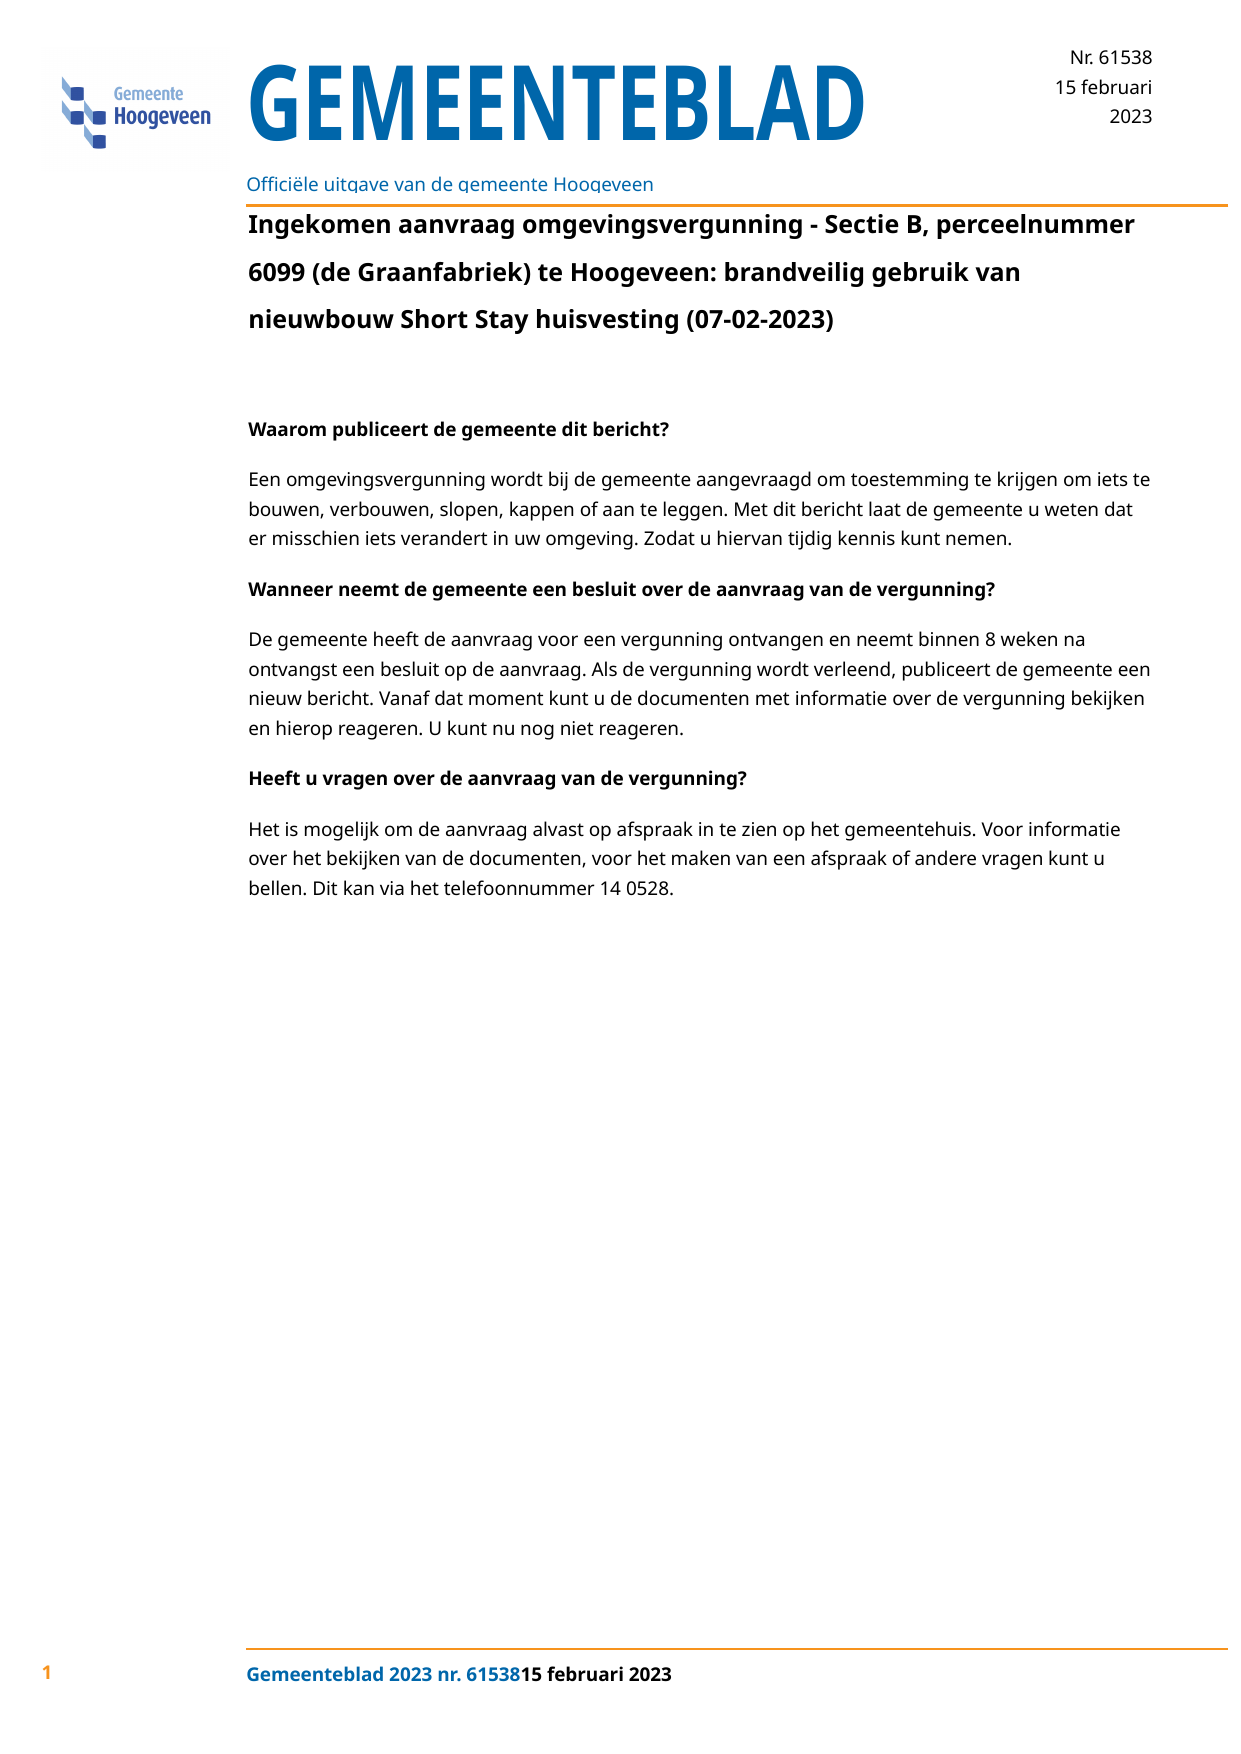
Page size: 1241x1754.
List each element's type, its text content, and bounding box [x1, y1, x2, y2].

text Het is mogelijk om de aanvraag alvast op afspraak in te zien op het gemeentehuis. Voor informatie over het bekijken van de documenten, voor het maken van een afspraak of andere vragen kunt u bellen. Dit kan via het telefoonnummer 14 0528. [248, 816, 1152, 901]
text Ingekomen aanvraag omgevingsvergunning - Sectie B, perceelnummer 6099 (de Graanfabriek) te Hoogeveen: brandveilig gebruik van nieuwbouw Short Stay huisvesting (07-02-2023) [248, 207, 1152, 336]
text De gemeente heeft de aanvraag voor een vergunning ontvangen en neemt binnen 8 weken na ontvangst een besluit op de aanvraag. Als de vergunning wordt verleend, publiceert de gemeente een nieuw bericht. Vanaf dat moment kunt u de documenten met informatie over de vergunning bekijken en hierop reageren. U kunt nu nog niet reageren. [248, 626, 1152, 741]
text Waarom publiceert de gemeente dit bericht? [248, 416, 1152, 442]
text Een omgevingsvergunning wordt bij de gemeente aangevraagd om toestemming te krijgen om iets te bouwen, verbouwen, slopen, kappen of aan te leggen. Met dit bericht laat de gemeente u weten dat er misschien iets verandert in uw omgeving. Zodat u hiervan tijdig kennis kunt nemen. [248, 466, 1152, 551]
picture [41, 47, 231, 172]
text Heeft u vragen over de aanvraag van de vergunning? [248, 766, 1152, 791]
text Wanneer neemt de gemeente een besluit over de aanvraag van de vergunning? [248, 576, 1152, 602]
